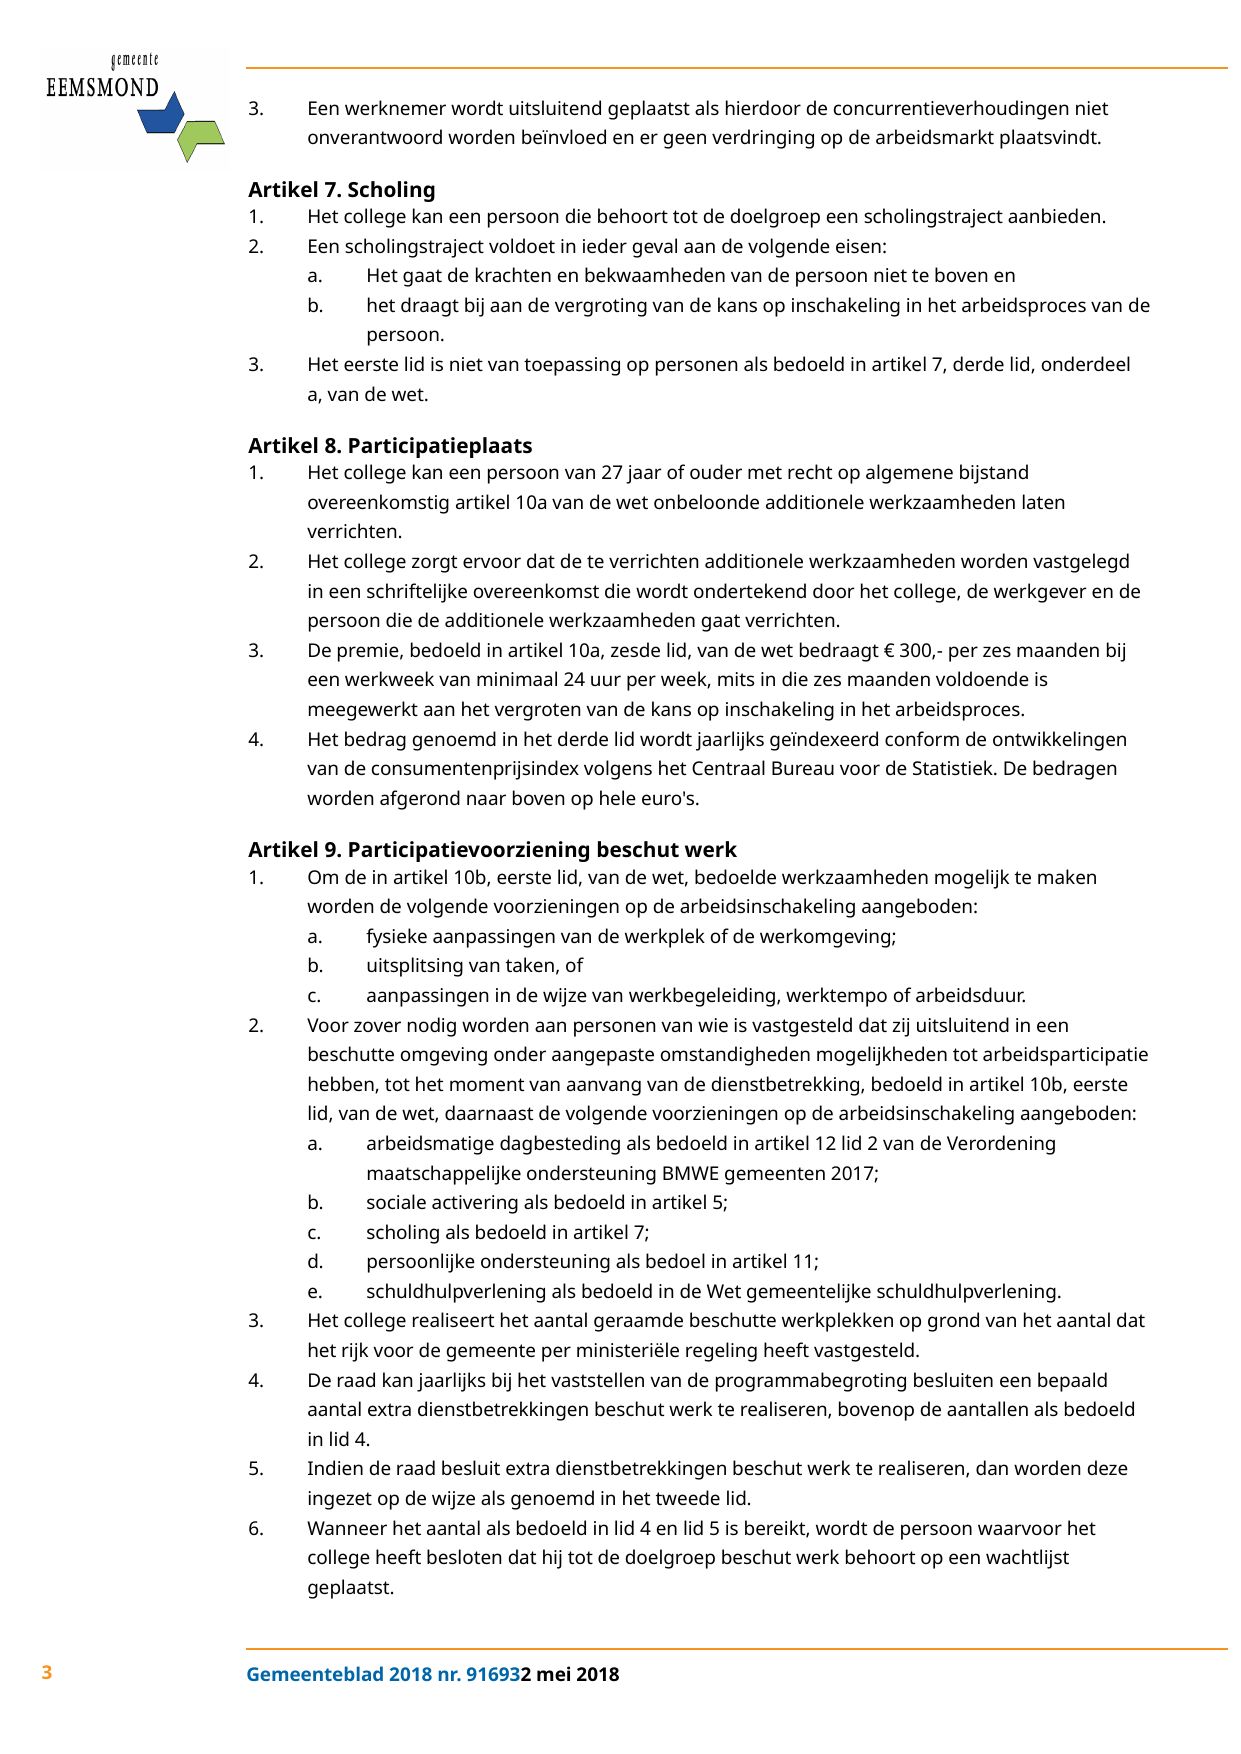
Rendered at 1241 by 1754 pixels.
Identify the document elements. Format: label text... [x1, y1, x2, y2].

text Artikel 9. Participatievoorziening beschut werk [248, 835, 1152, 864]
list Het college kan een persoon die behoort tot de doelgroep een scholingstraject aanbieden. [248, 203, 1152, 229]
list aanpassingen in de wijze van werkbegeleiding, werktempo of arbeidsduur. [307, 982, 1152, 1008]
list Het college realiseert het aantal geraamde beschutte werkplekken op grond van het aantal dat het rijk voor de gemeente per ministeriële regeling heeft vastgesteld. [248, 1308, 1152, 1363]
list Een scholingstraject voldoet in ieder geval aan de volgende eisen: [248, 233, 1152, 258]
text Artikel 7. Scholing [248, 175, 1152, 203]
list Wanneer het aantal als bedoeld in lid 4 en lid 5 is bereikt, wordt de persoon waarvoor het college heeft besloten dat hij tot de doelgroep beschut werk behoort op een wachtlijst geplaatst. [248, 1515, 1152, 1599]
list schuldhulpverlening als bedoeld in de Wet gemeentelijke schuldhulpverlening. [307, 1278, 1152, 1304]
picture [41, 47, 231, 172]
list Het eerste lid is niet van toepassing op personen als bedoeld in artikel 7, derde lid, onderdeel a, van de wet. [248, 351, 1152, 406]
list uitsplitsing van taken, of [307, 953, 1152, 978]
list Indien de raad besluit extra dienstbetrekkingen beschut werk te realiseren, dan worden deze ingezet op de wijze als genoemd in het tweede lid. [248, 1456, 1152, 1511]
list Het college kan een persoon van 27 jaar of ouder met recht op algemene bijstand overeenkomstig artikel 10a van de wet onbeloonde additionele werkzaamheden laten verrichten. [248, 459, 1152, 544]
list fysieke aanpassingen van de werkplek of de werkomgeving; [307, 923, 1152, 949]
list Om de in artikel 10b, eerste lid, van de wet, bedoelde werkzaamheden mogelijk te maken worden de volgende voorzieningen op de arbeidsinschakeling aangeboden: [248, 864, 1152, 919]
list Voor zover nodig worden aan personen van wie is vastgesteld dat zij uitsluitend in een beschutte omgeving onder aangepaste omstandigheden mogelijkheden tot arbeidsparticipatie hebben, tot het moment van aanvang van de dienstbetrekking, bedoeld in artikel 10b, eerste lid, van de wet, daarnaast de volgende voorzieningen op de arbeidsinschakeling aangeboden: [248, 1012, 1152, 1126]
list Het college zorgt ervoor dat de te verrichten additionele werkzaamheden worden vastgelegd in een schriftelijke overeenkomst die wordt ondertekend door het college, de werkgever en de persoon die de additionele werkzaamheden gaat verrichten. [248, 548, 1152, 633]
list het draagt bij aan de vergroting van de kans op inschakeling in het arbeidsproces van de persoon. [307, 292, 1152, 347]
list sociale activering als bedoeld in artikel 5; [307, 1189, 1152, 1215]
text Artikel 8. Participatieplaats [248, 431, 1152, 459]
list Het bedrag genoemd in het derde lid wordt jaarlijks geïndexeerd conform de ontwikkelingen van de consumentenprijsindex volgens het Centraal Bureau voor de Statistiek. De bedragen worden afgerond naar boven op hele euro's. [248, 726, 1152, 811]
list scholing als bedoeld in artikel 7; [307, 1219, 1152, 1244]
list persoonlijke ondersteuning als bedoel in artikel 11; [307, 1248, 1152, 1274]
list Het gaat de krachten en bekwaamheden van de persoon niet te boven en [307, 262, 1152, 288]
list De premie, bedoeld in artikel 10a, zesde lid, van de wet bedraagt € 300,- per zes maanden bij een werkweek van minimaal 24 uur per week, mits in die zes maanden voldoende is meegewerkt aan het vergroten van de kans op inschakeling in het arbeidsproces. [248, 637, 1152, 722]
list Een werknemer wordt uitsluitend geplaatst als hierdoor de concurrentieverhoudingen niet onverantwoord worden beïnvloed en er geen verdringing op de arbeidsmarkt plaatsvindt. [248, 95, 1152, 150]
list arbeidsmatige dagbesteding als bedoeld in artikel 12 lid 2 van de Verordening maatschappelijke ondersteuning BMWE gemeenten 2017; [307, 1130, 1152, 1185]
list De raad kan jaarlijks bij het vaststellen van de programmabegroting besluiten een bepaald aantal extra dienstbetrekkingen beschut werk te realiseren, bovenop de aantallen als bedoeld in lid 4. [248, 1367, 1152, 1452]
